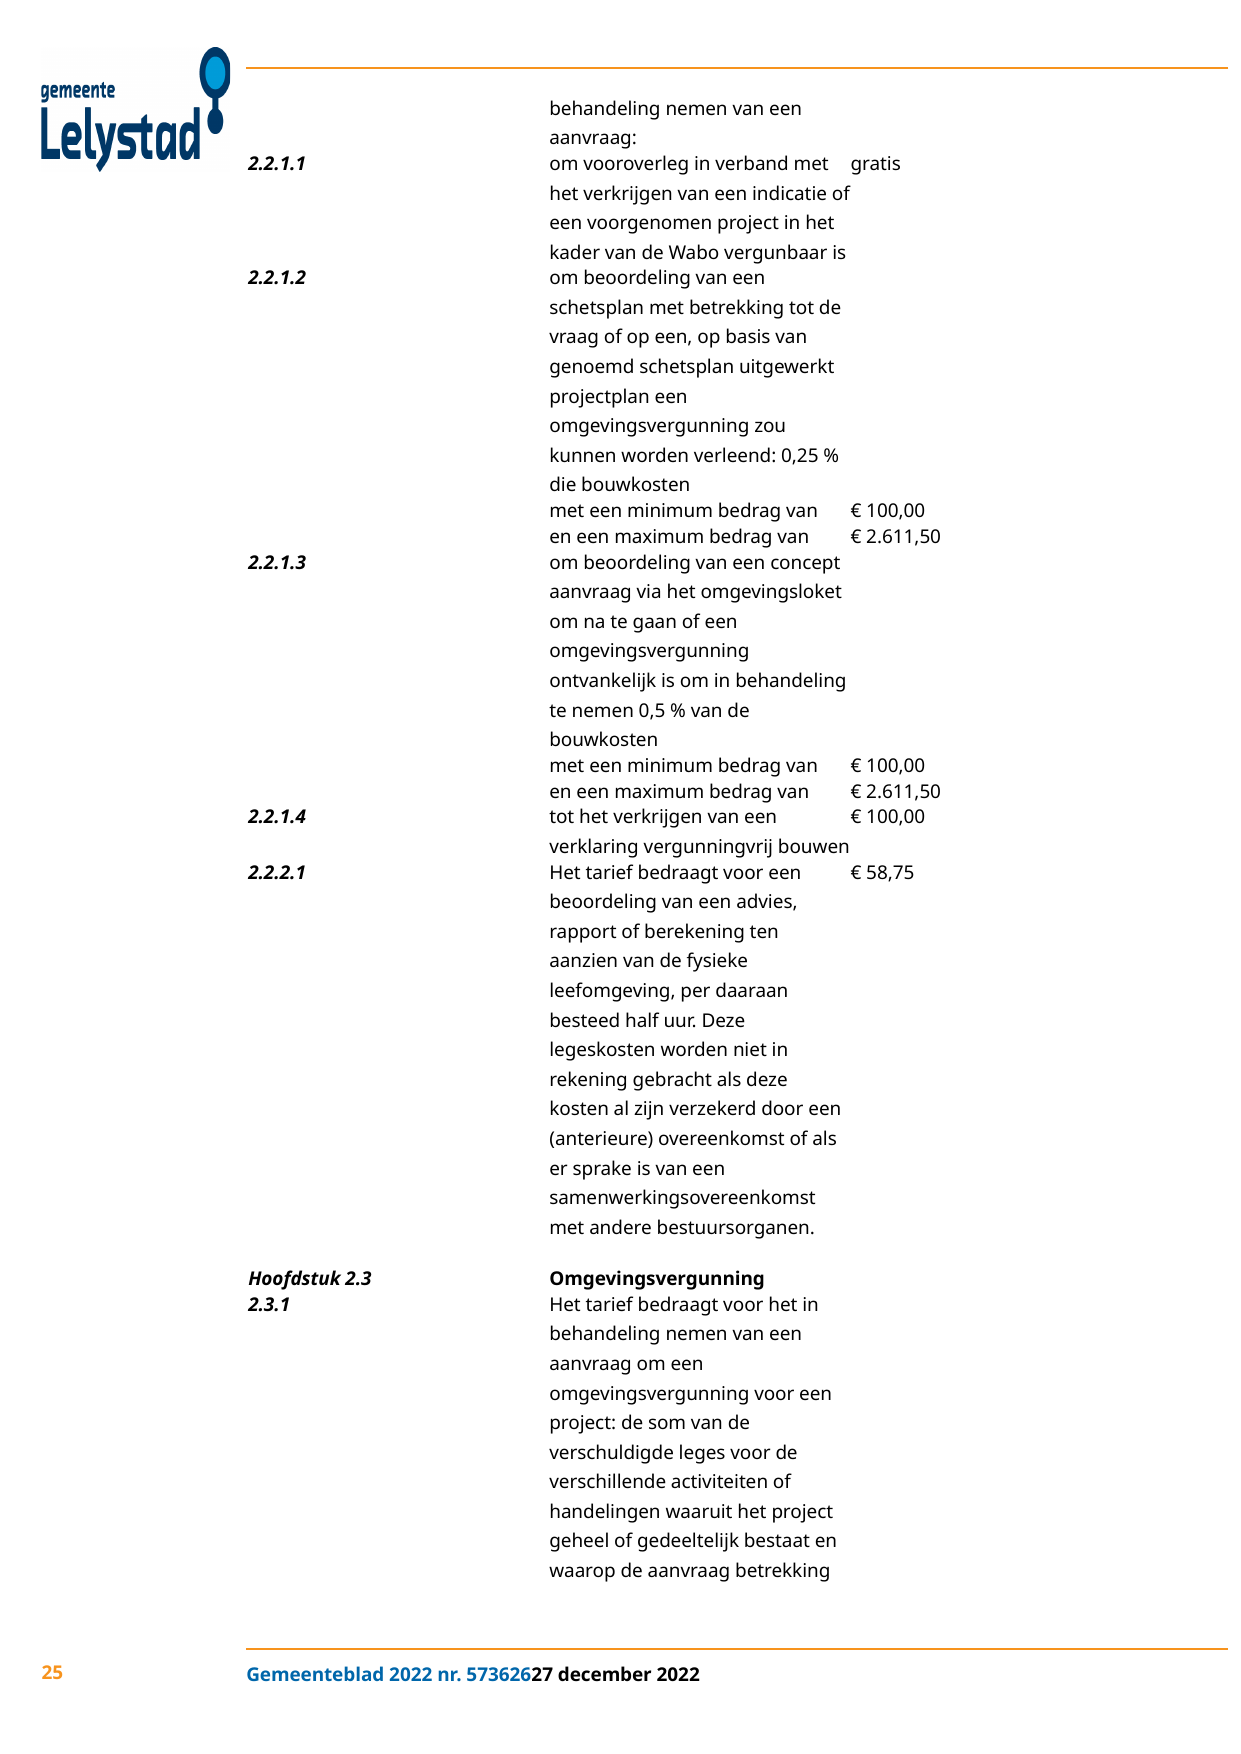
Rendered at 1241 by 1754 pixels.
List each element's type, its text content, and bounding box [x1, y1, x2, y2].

table_cell en een maximum bedrag van [549, 523, 850, 549]
table_cell € 2.611,50 [850, 523, 1152, 549]
table_cell [248, 523, 549, 549]
picture [41, 47, 231, 172]
table_cell [850, 265, 1152, 497]
table_cell 2.2.1.2 [248, 265, 549, 497]
table_cell [248, 95, 549, 150]
table_cell 2.2.2.1 [248, 859, 549, 1239]
table_cell 2.2.1.3 [248, 549, 549, 752]
table_cell € 100,00 [850, 498, 1152, 523]
table_cell [850, 1240, 1152, 1265]
table_cell Omgevingsvergunning [549, 1265, 850, 1291]
table_cell om beoordeling van een schetsplan met betrekking tot de vraag of op een, op basis van genoemd schetsplan uitgewerkt projectplan een omgevingsvergunning zou kunnen worden verleend: 0,25 % die bouwkosten [549, 265, 850, 497]
table_cell [248, 752, 549, 778]
table_cell Het tarief bedraagt voor een beoordeling van een advies, rapport of berekening ten aanzien van de fysieke leefomgeving, per daaraan besteed half uur. Deze legeskosten worden niet in rekening gebracht als deze kosten al zijn verzekerd door een (anterieure) overeenkomst of als er sprake is van een samenwerkingsovereenkomst met andere bestuursorganen. [549, 859, 850, 1239]
table_cell € 100,00 [850, 804, 1152, 859]
table_cell [248, 1240, 549, 1265]
table_cell gratis [850, 150, 1152, 264]
table_cell met een minimum bedrag van [549, 752, 850, 778]
table_cell € 58,75 [850, 859, 1152, 1239]
table_cell behandeling nemen van een aanvraag: [549, 95, 850, 150]
table_cell om vooroverleg in verband met het verkrijgen van een indicatie of een voorgenomen project in het kader van de Wabo vergunbaar is [549, 150, 850, 264]
table_cell [850, 1265, 1152, 1291]
table_cell Hoofdstuk 2.3 [248, 1265, 549, 1291]
table_cell € 100,00 [850, 752, 1152, 778]
table_cell € 2.611,50 [850, 778, 1152, 803]
table_cell [549, 1240, 850, 1265]
table_cell [850, 1291, 1152, 1583]
table_cell Het tarief bedraagt voor het in behandeling nemen van een aanvraag om een omgevingsvergunning voor een project: de som van de verschuldigde leges voor de verschillende activiteiten of handelingen waaruit het project geheel of gedeeltelijk bestaat en waarop de aanvraag betrekking [549, 1291, 850, 1583]
table_cell [850, 549, 1152, 752]
table_cell 2.2.1.1 [248, 150, 549, 264]
table_cell [850, 95, 1152, 150]
table_cell 2.3.1 [248, 1291, 549, 1583]
table_cell 2.2.1.4 [248, 804, 549, 859]
table_cell [248, 498, 549, 523]
table_cell tot het verkrijgen van een verklaring vergunningvrij bouwen [549, 804, 850, 859]
table_cell om beoordeling van een concept aanvraag via het omgevingsloket om na te gaan of een omgevingsvergunning ontvankelijk is om in behandeling te nemen 0,5 % van de bouwkosten [549, 549, 850, 752]
table_cell en een maximum bedrag van [549, 778, 850, 803]
table_cell met een minimum bedrag van [549, 498, 850, 523]
table_cell [248, 778, 549, 803]
